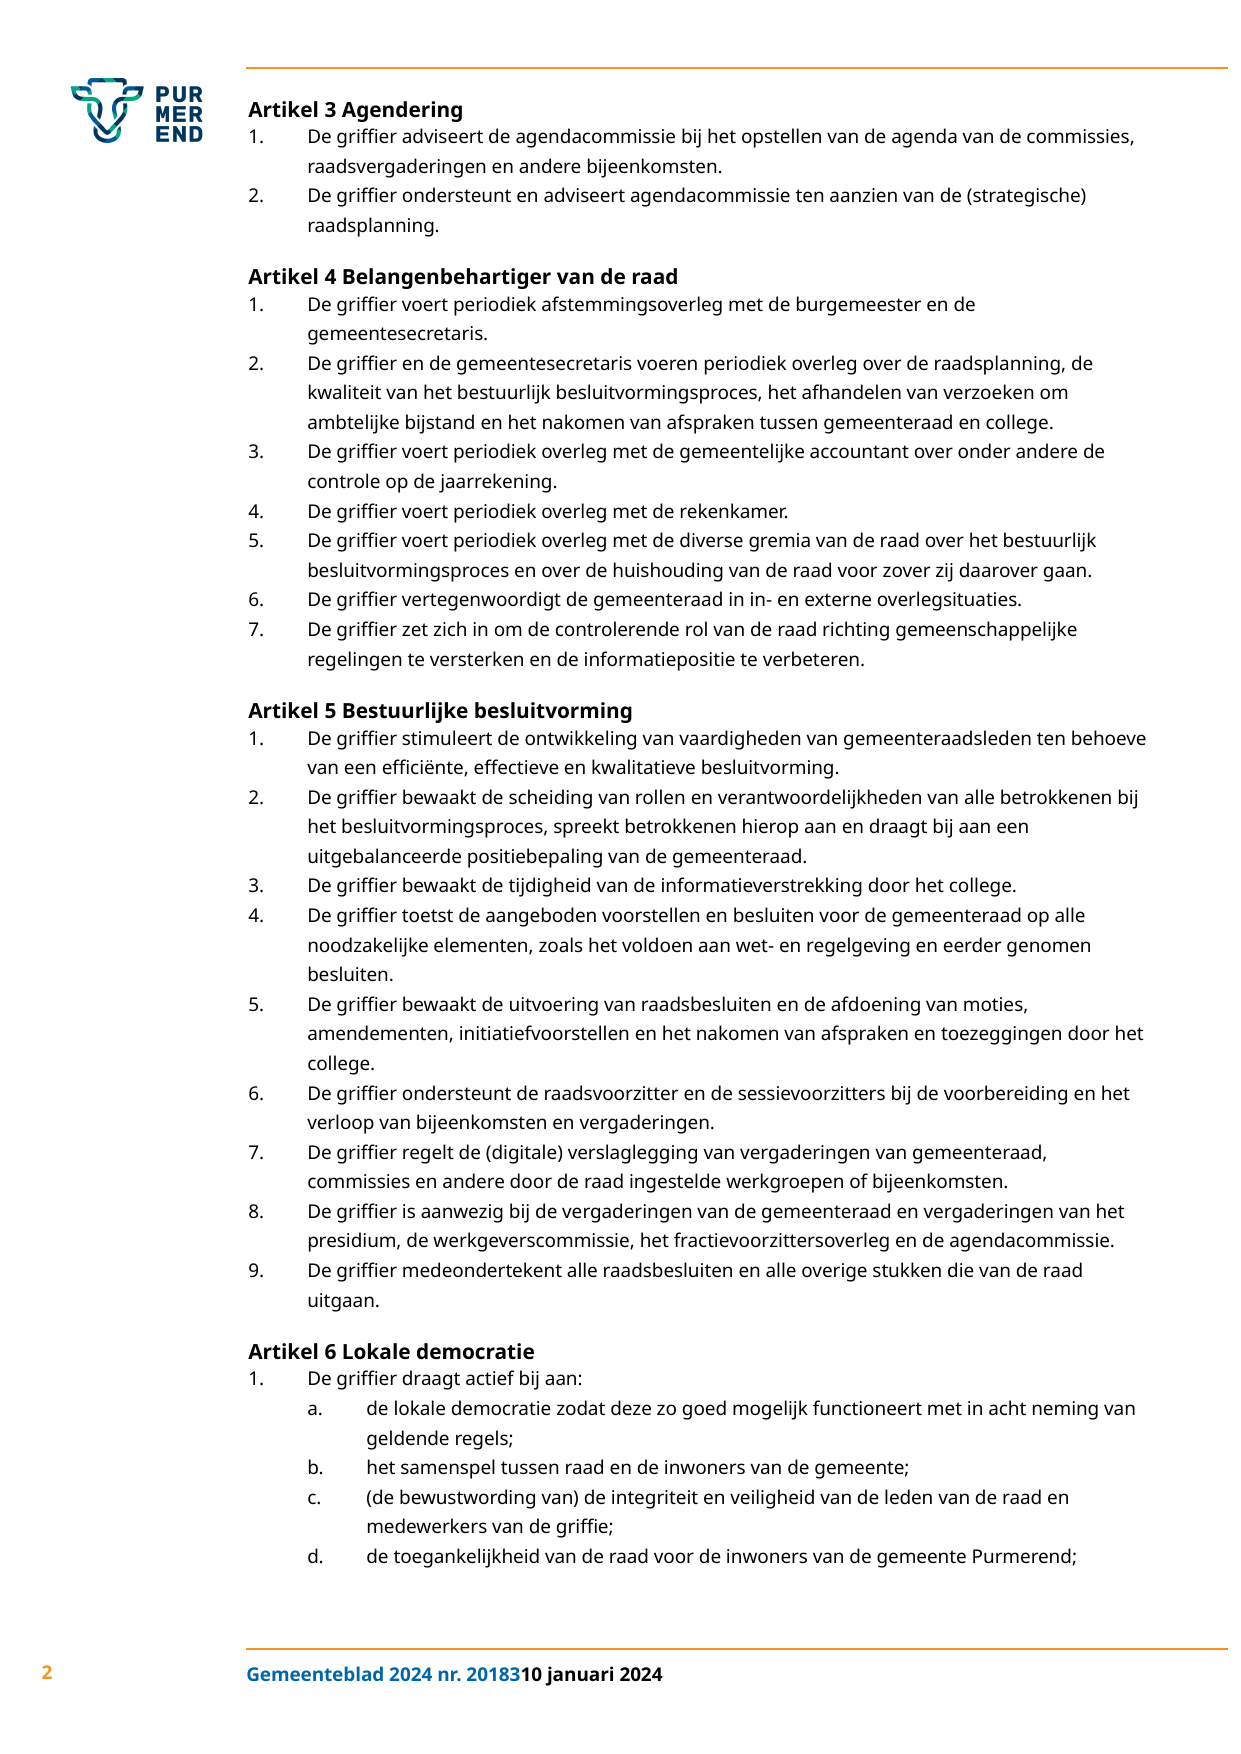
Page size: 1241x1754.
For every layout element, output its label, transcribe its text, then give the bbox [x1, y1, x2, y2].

text Artikel 3 Agendering [248, 95, 1152, 123]
list De griffier voert periodiek overleg met de diverse gremia van de raad over het bestuurlijk besluitvormingsproces en over de huishouding van de raad voor zover zij daarover gaan. [248, 527, 1152, 583]
list De griffier bewaakt de tijdigheid van de informatieverstrekking door het college. [248, 873, 1152, 898]
list De griffier bewaakt de scheiding van rollen en verantwoordelijkheden van alle betrokkenen bij het besluitvormingsproces, spreekt betrokkenen hierop aan en draagt bij aan een uitgebalanceerde positiebepaling van de gemeenteraad. [248, 784, 1152, 869]
list De griffier bewaakt de uitvoering van raadsbesluiten en de afdoening van moties, amendementen, initiatiefvoorstellen en het nakomen van afspraken en toezeggingen door het college. [248, 991, 1152, 1076]
list De griffier ondersteunt de raadsvoorzitter en de sessievoorzitters bij de voorbereiding en het verloop van bijeenkomsten en vergaderingen. [248, 1080, 1152, 1135]
list De griffier voert periodiek overleg met de gemeentelijke accountant over onder andere de controle op de jaarrekening. [248, 439, 1152, 494]
list De griffier ondersteunt en adviseert agendacommissie ten aanzien van de (strategische) raadsplanning. [248, 182, 1152, 238]
list De griffier zet zich in om de controlerende rol van de raad richting gemeenschappelijke regelingen te versterken en de informatiepositie te verbeteren. [248, 616, 1152, 672]
picture [41, 47, 231, 172]
list De griffier voert periodiek afstemmingsoverleg met de burgemeester en de gemeentesecretaris. [248, 291, 1152, 346]
text Artikel 6 Lokale democratie [248, 1337, 1152, 1366]
list De griffier toetst de aangeboden voorstellen en besluiten voor de gemeenteraad op alle noodzakelijke elementen, zoals het voldoen aan wet- en regelgeving en eerder genomen besluiten. [248, 902, 1152, 987]
list de lokale democratie zodat deze zo goed mogelijk functioneert met in acht neming van geldende regels; [307, 1395, 1152, 1451]
list De griffier draagt actief bij aan: [248, 1366, 1152, 1391]
list De griffier en de gemeentesecretaris voeren periodiek overleg over de raadsplanning, de kwaliteit van het bestuurlijk besluitvormingsproces, het afhandelen van verzoeken om ambtelijke bijstand en het nakomen van afspraken tussen gemeenteraad en college. [248, 350, 1152, 435]
list De griffier stimuleert de ontwikkeling van vaardigheden van gemeenteraadsleden ten behoeve van een efficiënte, effectieve en kwalitatieve besluitvorming. [248, 725, 1152, 780]
text Artikel 5 Bestuurlijke besluitvorming [248, 696, 1152, 725]
list de toegankelijkheid van de raad voor de inwoners van de gemeente Purmerend; [307, 1543, 1152, 1569]
list De griffier is aanwezig bij de vergaderingen van de gemeenteraad en vergaderingen van het presidium, de werkgeverscommissie, het fractievoorzittersoverleg en de agendacommissie. [248, 1198, 1152, 1253]
list De griffier regelt de (digitale) verslaglegging van vergaderingen van gemeenteraad, commissies en andere door de raad ingestelde werkgroepen of bijeenkomsten. [248, 1139, 1152, 1194]
list De griffier adviseert de agendacommissie bij het opstellen van de agenda van de commissies, raadsvergaderingen en andere bijeenkomsten. [248, 123, 1152, 178]
list (de bewustwording van) de integriteit en veiligheid van de leden van de raad en medewerkers van de griffie; [307, 1484, 1152, 1539]
list De griffier vertegenwoordigt de gemeenteraad in in- en externe overlegsituaties. [248, 587, 1152, 612]
list het samenspel tussen raad en de inwoners van de gemeente; [307, 1454, 1152, 1480]
list De griffier voert periodiek overleg met de rekenkamer. [248, 498, 1152, 524]
list De griffier medeondertekent alle raadsbesluiten en alle overige stukken die van de raad uitgaan. [248, 1257, 1152, 1312]
text Artikel 4 Belangenbehartiger van de raad [248, 262, 1152, 291]
